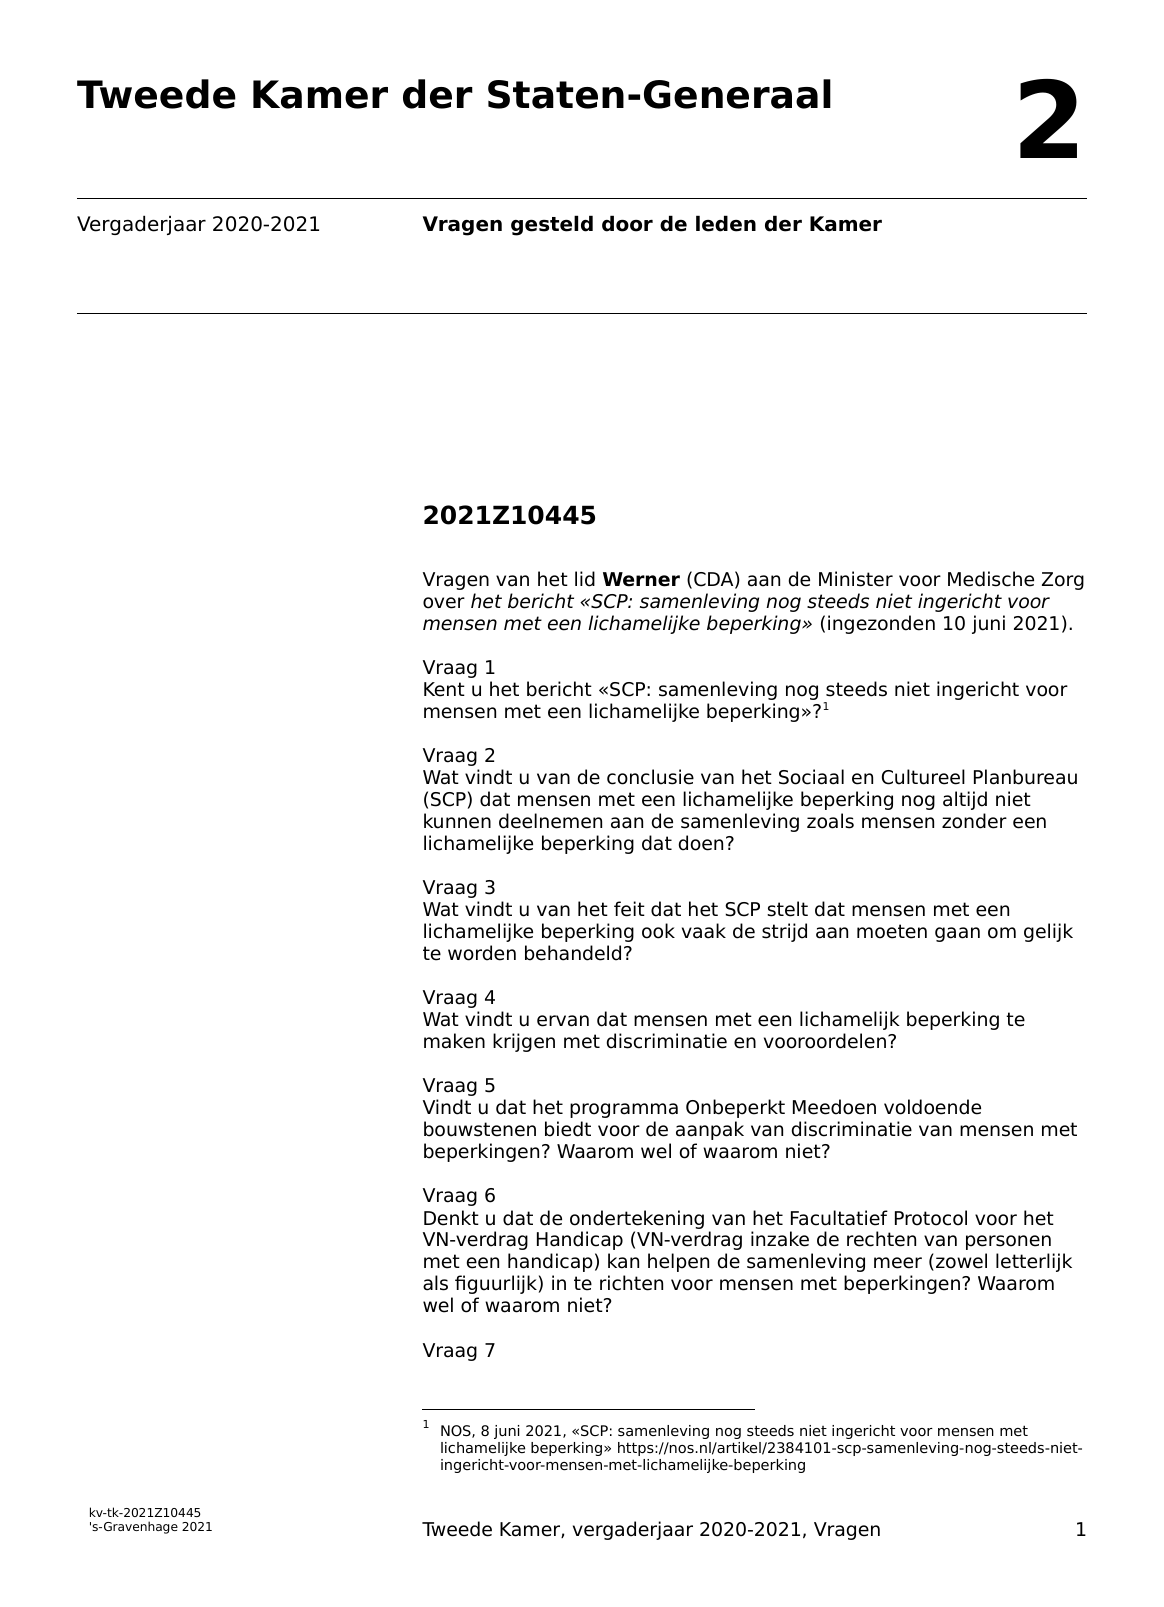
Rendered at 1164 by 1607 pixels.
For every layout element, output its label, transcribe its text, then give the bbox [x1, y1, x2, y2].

text kv-tk-2021Z10445 [88, 1506, 323, 1520]
text Kent u het bericht «SCP: samenleving nog steeds niet ingericht voor mensen met een lichamelijke beperking»? [422, 679, 1087, 723]
text Vraag 3 [422, 877, 1087, 899]
text 2021Z10445 [422, 501, 1087, 531]
text Vraag 7 [422, 1339, 1087, 1361]
text Vindt u dat het programma Onbeperkt Meedoen voldoende bouwstenen biedt voor de aanpak van discriminatie van mensen met beperkingen? Waarom wel of waarom niet? [422, 1097, 1087, 1163]
text Vragen van het lid Werner (CDA) aan de Minister voor Medische Zorg over het bericht «SCP: samenleving nog steeds niet ingericht voor mensen met een lichamelijke beperking» (ingezonden 10 juni 2021). [422, 569, 1087, 635]
table_header 2 [886, 59, 1087, 198]
text Vraag 1 [422, 657, 1087, 679]
text Denkt u dat de ondertekening van het Facultatief Protocol voor het VN-verdrag Handicap (VN-verdrag inzake de rechten van personen met een handicap) kan helpen de samenleving meer (zowel letterlijk als figuurlijk) in te richten voor mensen met beperkingen? Waarom wel of waarom niet? [422, 1207, 1087, 1317]
text Wat vindt u ervan dat mensen met een lichamelijk beperking te maken krijgen met discriminatie en vooroordelen? [422, 1009, 1087, 1053]
text Wat vindt u van het feit dat het SCP stelt dat mensen met een lichamelijke beperking ook vaak de strijd aan moeten gaan om gelijk te worden behandeld? [422, 899, 1087, 965]
text Vraag 2 [422, 745, 1087, 767]
table_cell Vragen gesteld door de leden der Kamer [422, 199, 1087, 313]
text 's-Gravenhage 2021 [88, 1520, 323, 1534]
text NOS, 8 juni 2021, «SCP: samenleving nog steeds niet ingericht voor mensen met lichamelijke beperking» https://nos.nl/artikel/2384101-scp-samenleving-nog-steeds-niet-ingericht-voor-mensen-met-lichamelijke-beperking [422, 1418, 1087, 1474]
text Vraag 4 [422, 987, 1087, 1009]
table_header Tweede Kamer der Staten-Generaal [77, 59, 886, 198]
table_cell Vergaderjaar 2020-2021 [77, 199, 422, 313]
text Wat vindt u van de conclusie van het Sociaal en Cultureel Planbureau (SCP) dat mensen met een lichamelijke beperking nog altijd niet kunnen deelnemen aan de samenleving zoals mensen zonder een lichamelijke beperking dat doen? [422, 767, 1087, 855]
text Vraag 6 [422, 1185, 1087, 1207]
text Vraag 5 [422, 1075, 1087, 1097]
